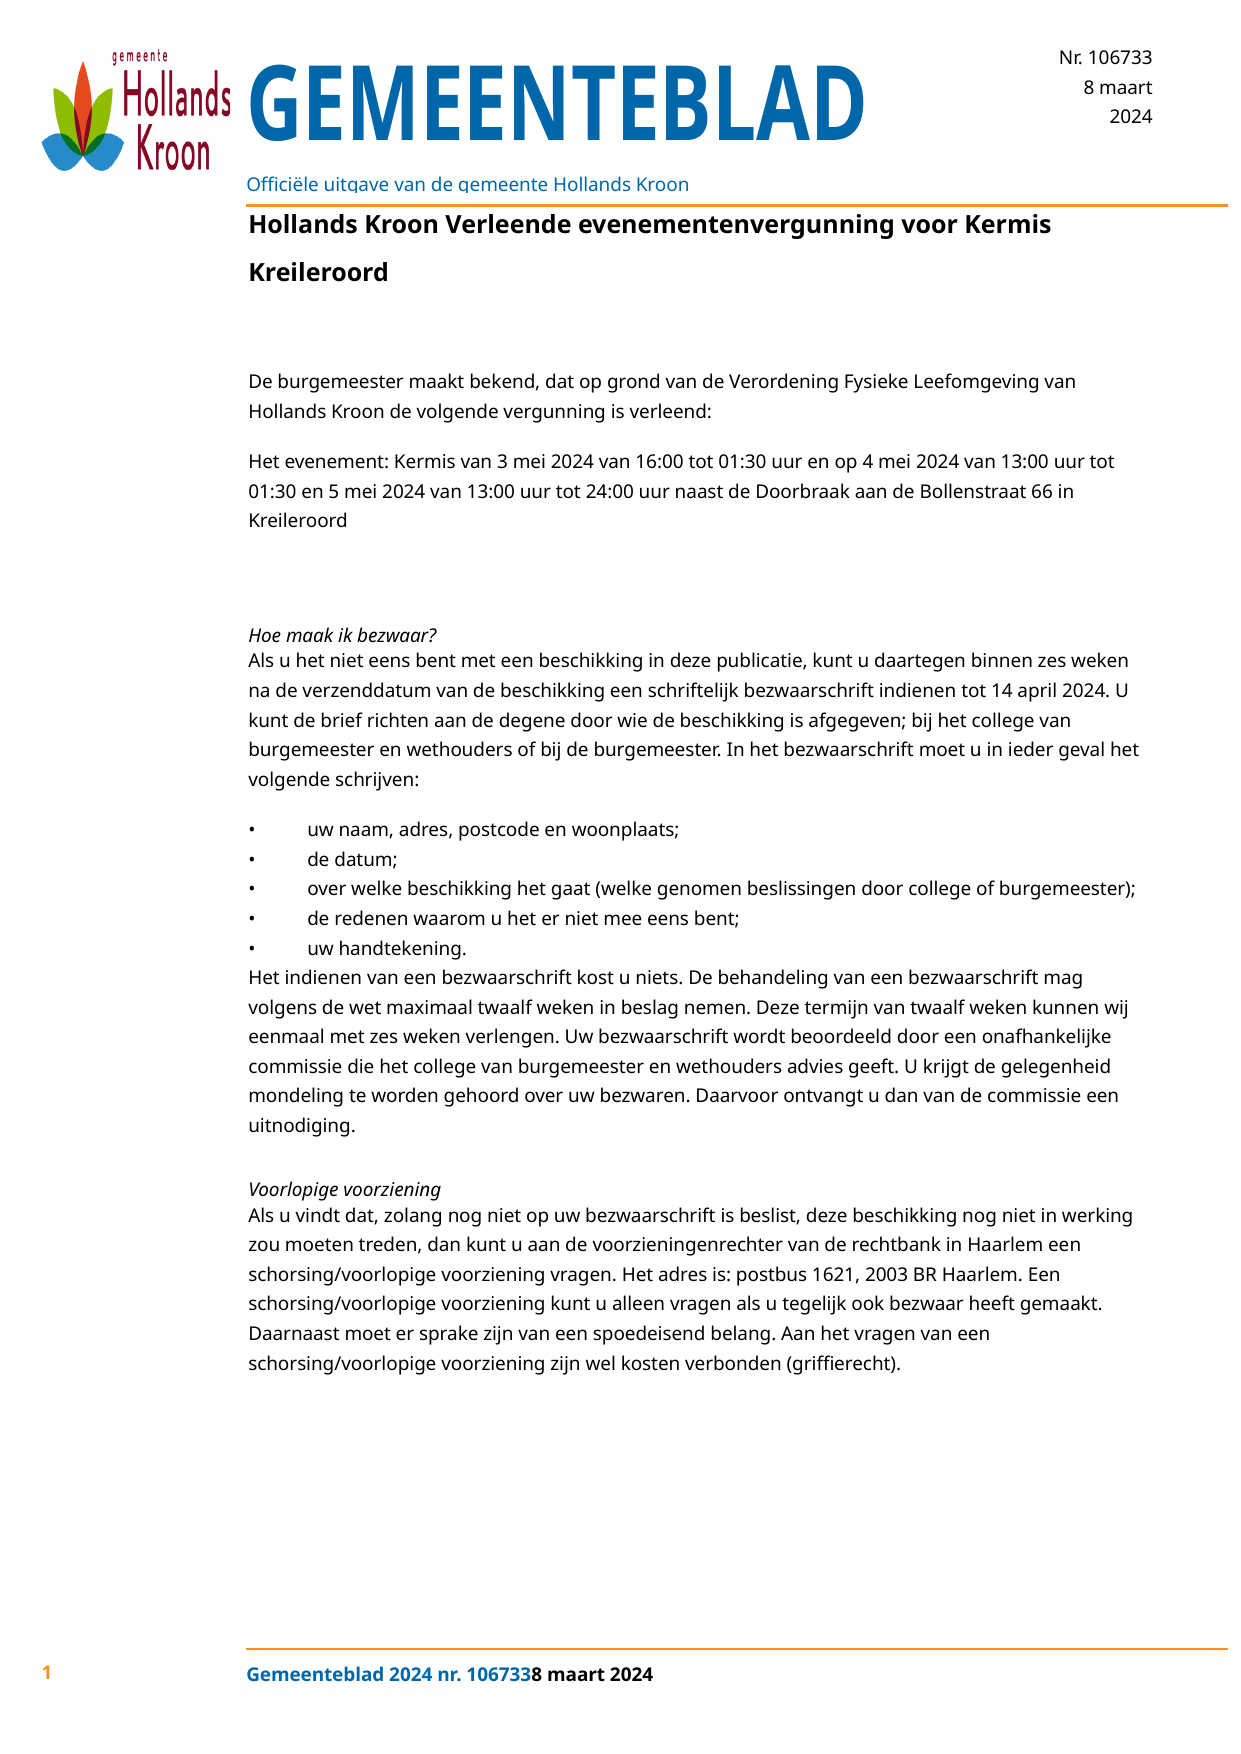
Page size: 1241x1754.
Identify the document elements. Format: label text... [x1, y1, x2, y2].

list de redenen waarom u het er niet mee eens bent; [248, 905, 1152, 931]
text Het evenement: Kermis van 3 mei 2024 van 16:00 tot 01:30 uur en op 4 mei 2024 van 13:00 uur tot 01:30 en 5 mei 2024 van 13:00 uur tot 24:00 uur naast de Doorbraak aan de Bollenstraat 66 in Kreileroord [248, 448, 1152, 533]
picture [41, 47, 231, 172]
text Als u vindt dat, zolang nog niet op uw bezwaarschrift is beslist, deze beschikking nog niet in werking zou moeten treden, dan kunt u aan de voorzieningenrechter van de rechtbank in Haarlem een schorsing/voorlopige voorziening vragen. Het adres is: postbus 1621, 2003 BR Haarlem. Een schorsing/voorlopige voorziening kunt u alleen vragen als u tegelijk ook bezwaar heeft gemaakt. Daarnaast moet er sprake zijn van een spoedeisend belang. Aan het vragen van een schorsing/voorlopige voorziening zijn wel kosten verbonden (griffierecht). [248, 1202, 1152, 1376]
list uw handtekening. [248, 935, 1152, 960]
text Als u het niet eens bent met een beschikking in deze publicatie, kunt u daartegen binnen zes weken na de verzenddatum van de beschikking een schriftelijk bezwaarschrift indienen tot 14 april 2024. U kunt de brief richten aan de degene door wie de beschikking is afgegeven; bij het college van burgemeester en wethouders of bij de burgemeester. In het bezwaarschrift moet u in ieder geval het volgende schrijven: [248, 648, 1152, 792]
list over welke beschikking het gaat (welke genomen beslissingen door college of burgemeester); [248, 876, 1152, 901]
list de datum; [248, 846, 1152, 872]
text Voorlopige voorziening [248, 1176, 1152, 1202]
text Hollands Kroon Verleende evenementenvergunning voor Kermis Kreileroord [248, 207, 1152, 288]
text De burgemeester maakt bekend, dat op grond van de Verordening Fysieke Leefomgeving van Hollands Kroon de volgende vergunning is verleend: [248, 368, 1152, 424]
text Het indienen van een bezwaarschrift kost u niets. De behandeling van een bezwaarschrift mag volgens de wet maximaal twaalf weken in beslag nemen. Deze termijn van twaalf weken kunnen wij eenmaal met zes weken verlengen. Uw bezwaarschrift wordt beoordeeld door een onafhankelijke commissie die het college van burgemeester en wethouders advies geeft. U krijgt de gelegenheid mondeling te worden gehoord over uw bezwaren. Daarvoor ontvangt u dan van de commissie een uitnodiging. [248, 964, 1152, 1138]
text Hoe maak ik bezwaar? [248, 622, 1152, 648]
list uw naam, adres, postcode en woonplaats; [248, 816, 1152, 842]
